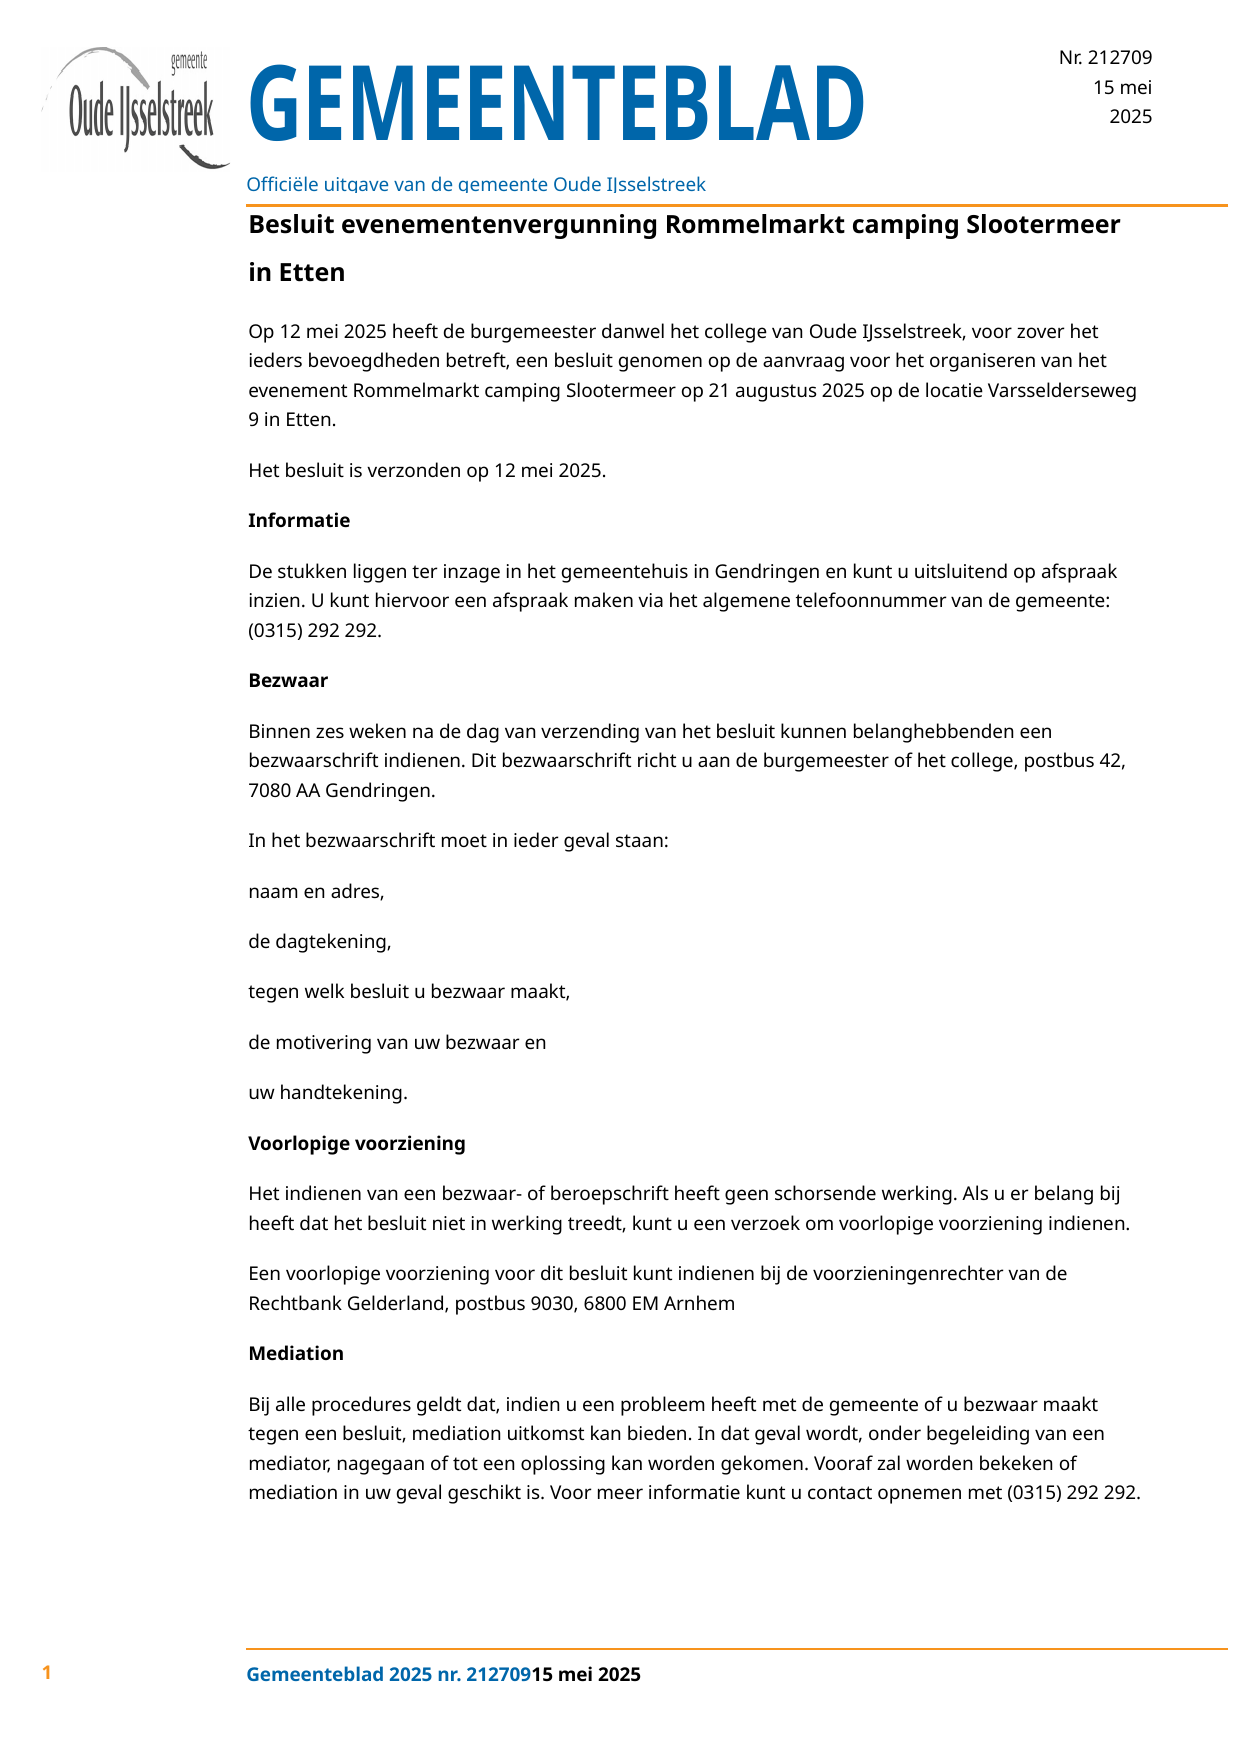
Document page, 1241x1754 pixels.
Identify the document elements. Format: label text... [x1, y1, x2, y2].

text Bij alle procedures geldt dat, indien u een probleem heeft met de gemeente of u bezwaar maakt tegen een besluit, mediation uitkomst kan bieden. In dat geval wordt, onder begeleiding van een mediator, nagegaan of tot een oplossing kan worden gekomen. Vooraf zal worden bekeken of mediation in uw geval geschikt is. Voor meer informatie kunt u contact opnemen met (0315) 292 292. [248, 1391, 1152, 1505]
text De stukken liggen ter inzage in het gemeentehuis in Gendringen en kunt u uitsluitend op afspraak inzien. U kunt hiervoor een afspraak maken via het algemene telefoonnummer van de gemeente: (0315) 292 292. [248, 558, 1152, 643]
text Een voorlopige voorziening voor dit besluit kunt indienen bij de voorzieningenrechter van de Rechtbank Gelderland, postbus 9030, 6800 EM Arnhem [248, 1260, 1152, 1316]
picture [41, 47, 231, 172]
text Het besluit is verzonden op 12 mei 2025. [248, 457, 1152, 483]
text Mediation [248, 1340, 1152, 1366]
text Het indienen van een bezwaar- of beroepschrift heeft geen schorsende werking. Als u er belang bij heeft dat het besluit niet in werking treedt, kunt u een verzoek om voorlopige voorziening indienen. [248, 1180, 1152, 1236]
text In het bezwaarschrift moet in ieder geval staan: [248, 827, 1152, 853]
text Bezwaar [248, 667, 1152, 693]
text naam en adres, [248, 878, 1152, 904]
text Besluit evenementenvergunning Rommelmarkt camping Slootermeer in Etten [248, 207, 1152, 288]
text Op 12 mei 2025 heeft de burgemeester danwel het college van Oude IJsselstreek, voor zover het ieders bevoegdheden betreft, een besluit genomen op de aanvraag voor het organiseren van het evenement Rommelmarkt camping Slootermeer op 21 augustus 2025 op de locatie Varsselderseweg 9 in Etten. [248, 318, 1152, 432]
text Informatie [248, 507, 1152, 533]
text de dagtekening, [248, 928, 1152, 954]
text Binnen zes weken na de dag van verzending van het besluit kunnen belanghebbenden een bezwaarschrift indienen. Dit bezwaarschrift richt u aan de burgemeester of het college, postbus 42, 7080 AA Gendringen. [248, 718, 1152, 803]
text uw handtekening. [248, 1079, 1152, 1105]
text Voorlopige voorziening [248, 1130, 1152, 1156]
text tegen welk besluit u bezwaar maakt, [248, 979, 1152, 1004]
text de motivering van uw bezwaar en [248, 1029, 1152, 1055]
